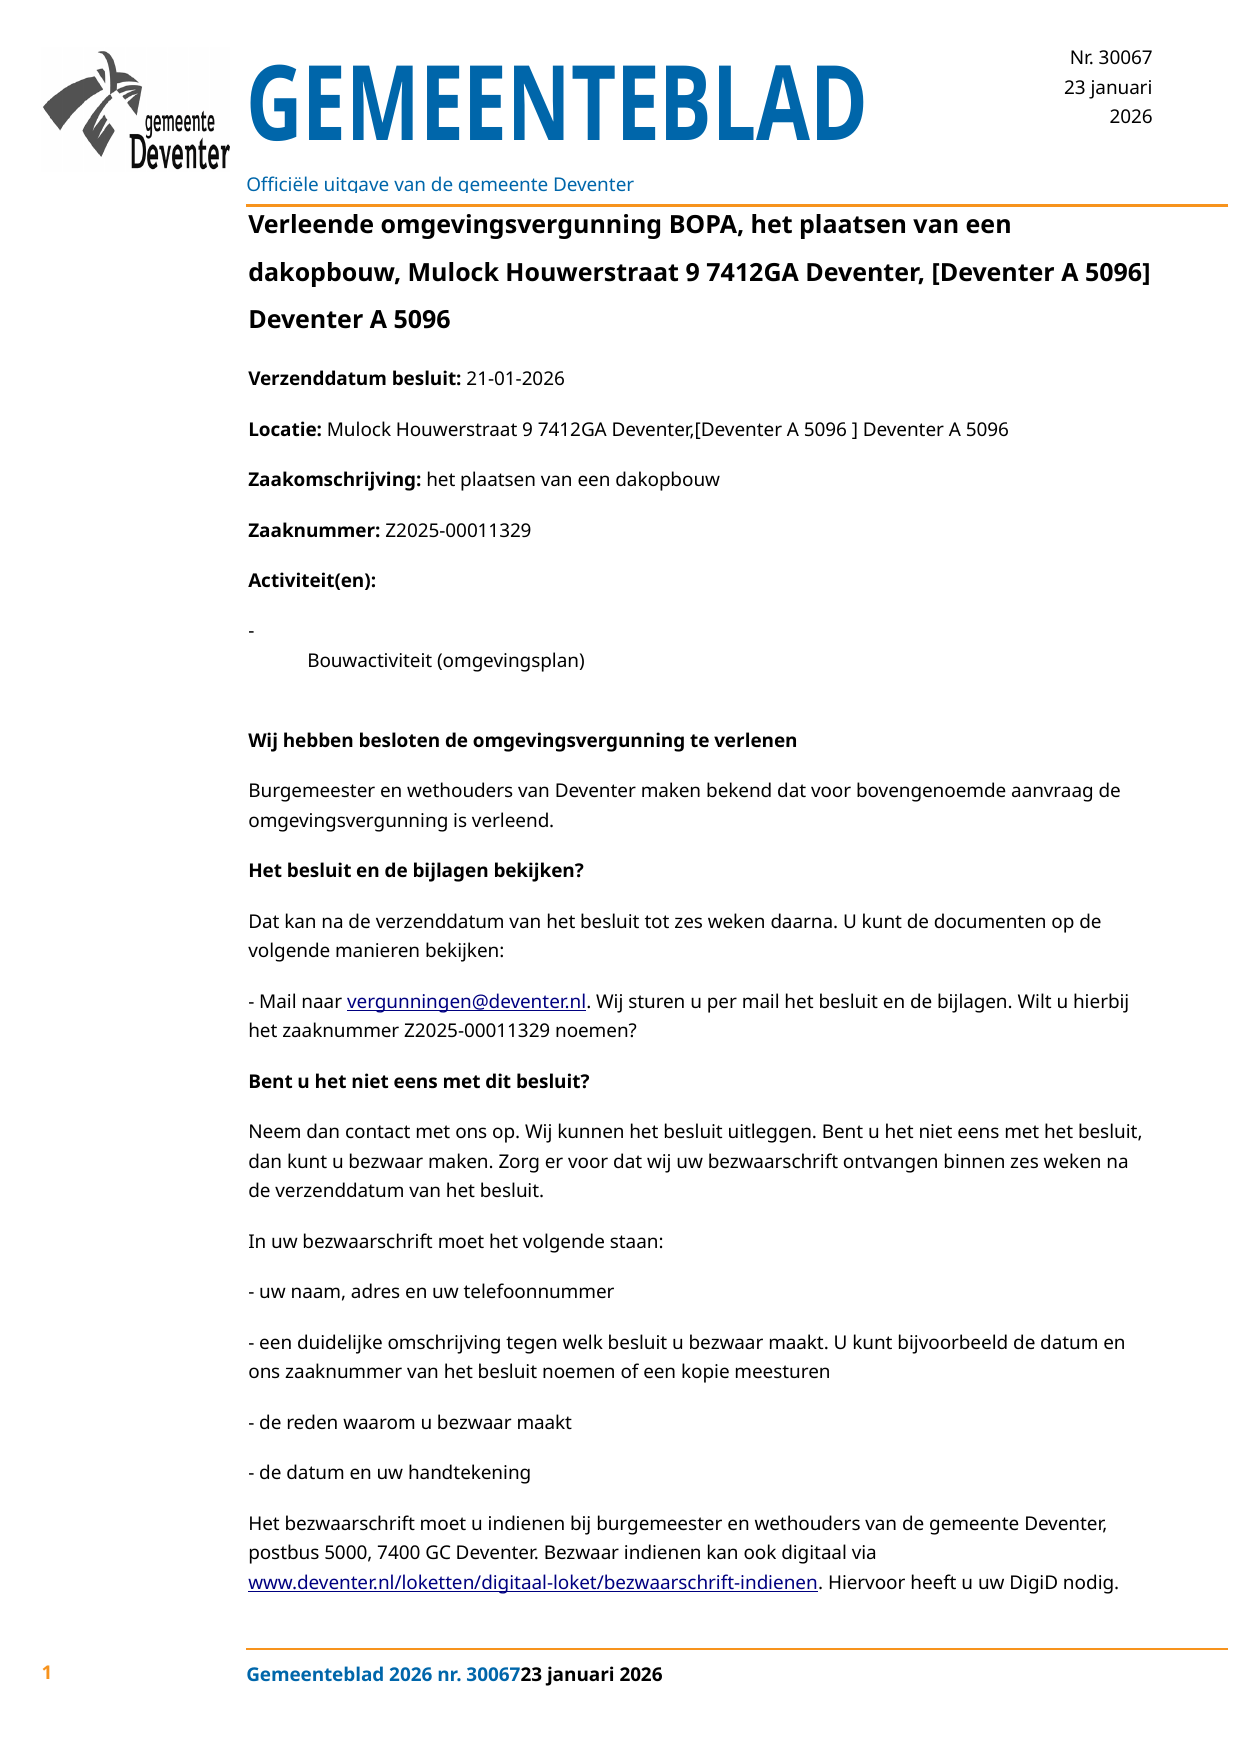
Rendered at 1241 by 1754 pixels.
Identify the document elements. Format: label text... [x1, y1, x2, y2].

text - de reden waarom u bezwaar maakt [248, 1409, 1152, 1434]
text Zaaknummer: Z2025-00011329 [248, 517, 1152, 542]
picture [41, 47, 231, 172]
text Het bezwaarschrift moet u indienen bij burgemeester en wethouders van de gemeente Deventer, postbus 5000, 7400 GC Deventer. Bezwaar indienen kan ook digitaal via www.deventer.nl/loketten/digitaal-loket/bezwaarschrift-indienen. Hiervoor heeft u uw DigiD nodig. [248, 1510, 1152, 1594]
text - een duidelijke omschrijving tegen welk besluit u bezwaar maakt. U kunt bijvoorbeeld de datum en ons zaaknummer van het besluit noemen of een kopie meesturen [248, 1329, 1152, 1384]
text Activiteit(en): [248, 567, 1152, 593]
text Dat kan na de verzenddatum van het besluit tot zes weken daarna. U kunt de documenten op de volgende manieren bekijken: [248, 908, 1152, 963]
text - uw naam, adres en uw telefoonnummer [248, 1278, 1152, 1304]
text - Mail naar vergunningen@deventer.nl. Wij sturen u per mail het besluit en de bijlagen. Wilt u hierbij het zaaknummer Z2025-00011329 noemen? [248, 988, 1152, 1043]
text Burgemeester en wethouders van Deventer maken bekend dat voor bovengenoemde aanvraag de omgevingsvergunning is verleend. [248, 778, 1152, 833]
text Wij hebben besloten de omgevingsvergunning te verlenen [248, 727, 1152, 753]
text Bent u het niet eens met dit besluit? [248, 1068, 1152, 1094]
list Bouwactiviteit (omgevingsplan) [248, 647, 1152, 673]
text Neem dan contact met ons op. Wij kunnen het besluit uitleggen. Bent u het niet eens met het besluit, dan kunt u bezwaar maken. Zorg er voor dat wij uw bezwaarschrift ontvangen binnen zes weken na de verzenddatum van het besluit. [248, 1118, 1152, 1203]
text Locatie: Mulock Houwerstraat 9 7412GA Deventer,[Deventer A 5096 ] Deventer A 5096 [248, 416, 1152, 442]
text In uw bezwaarschrift moet het volgende staan: [248, 1228, 1152, 1254]
text Verzenddatum besluit: 21-01-2026 [248, 366, 1152, 391]
text Zaakomschrijving: het plaatsen van een dakopbouw [248, 466, 1152, 492]
text Het besluit en de bijlagen bekijken? [248, 858, 1152, 883]
text Verleende omgevingsvergunning BOPA, het plaatsen van een dakopbouw, Mulock Houwerstraat 9 7412GA Deventer, [Deventer A 5096] Deventer A 5096 [248, 207, 1152, 336]
text - de datum en uw handtekening [248, 1459, 1152, 1485]
